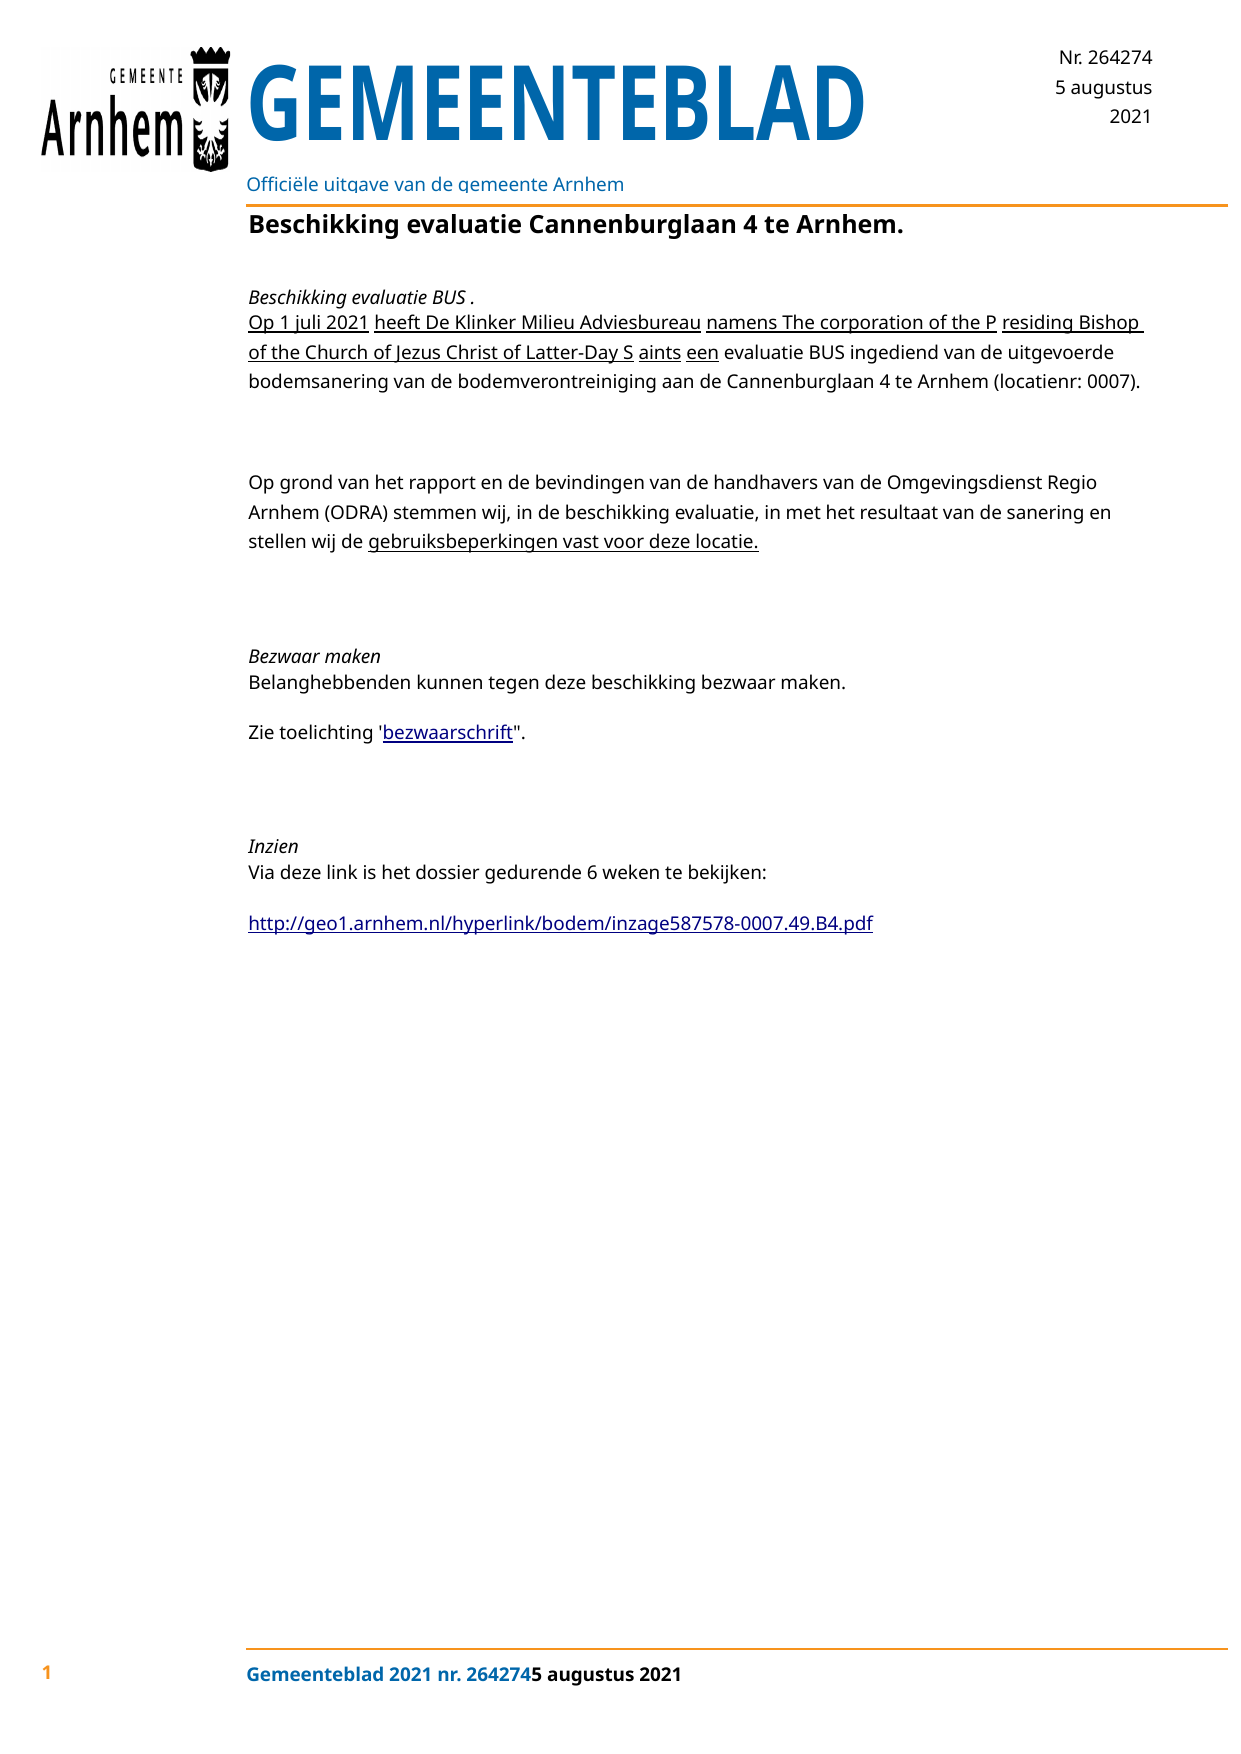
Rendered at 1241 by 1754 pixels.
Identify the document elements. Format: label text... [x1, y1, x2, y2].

text http://geo1.arnhem.nl/hyperlink/bodem/inzage587578-0007.49.B4.pdf [248, 910, 1152, 936]
text Bezwaar maken [248, 643, 1152, 669]
text Beschikking evaluatie Cannenburglaan 4 te Arnhem. [248, 207, 1152, 241]
text Beschikking evaluatie BUS . [248, 284, 1152, 309]
text Op 1 juli 2021 heeft De Klinker Milieu Adviesbureau namens The corporation of the P residing Bishop of the Church of Jezus Christ of Latter-Day S aints een evaluatie BUS ingediend van de uitgevoerde bodemsanering van de bodemverontreiniging aan de Cannenburglaan 4 te Arnhem (locatienr: 0007). [248, 309, 1152, 394]
text Op grond van het rapport en de bevindingen van de handhavers van de Omgevingsdienst Regio Arnhem (ODRA) stemmen wij, in de beschikking evaluatie, in met het resultaat van de sanering en stellen wij de gebruiksbeperkingen vast voor deze locatie. [248, 469, 1152, 554]
text Inzien [248, 834, 1152, 859]
picture [41, 47, 231, 172]
text Belanghebbenden kunnen tegen deze beschikking bezwaar maken. [248, 669, 1152, 694]
text Via deze link is het dossier gedurende 6 weken te bekijken: [248, 859, 1152, 885]
text Zie toelichting 'bezwaarschrift". [248, 719, 1152, 745]
